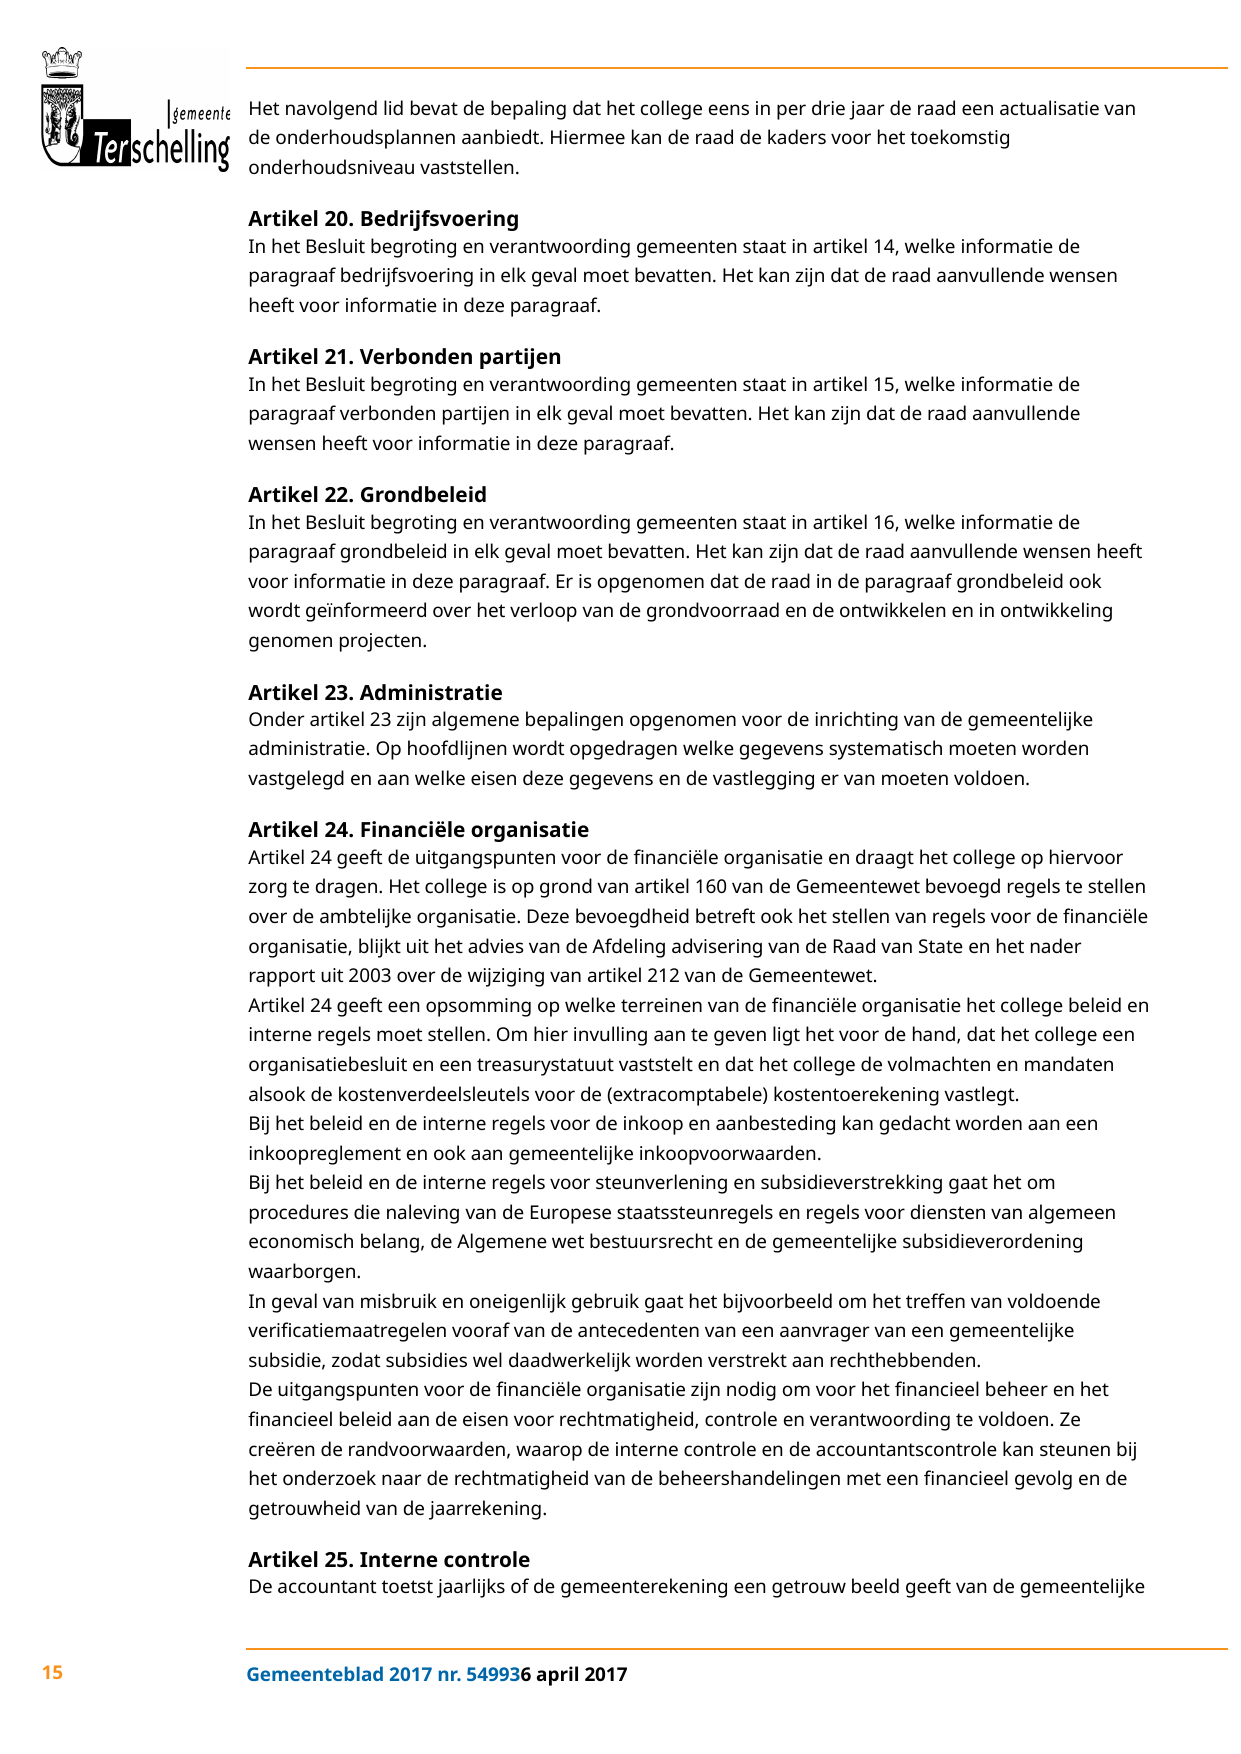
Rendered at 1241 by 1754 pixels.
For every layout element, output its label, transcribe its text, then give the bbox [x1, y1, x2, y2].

text De uitgangspunten voor de financiële organisatie zijn nodig om voor het financieel beheer en het financieel beleid aan de eisen voor rechtmatigheid, controle en verantwoording te voldoen. Ze creëren de randvoorwaarden, waarop de interne controle en de accountantscontrole kan steunen bij het onderzoek naar de rechtmatigheid van de beheershandelingen met een financieel gevolg en de getrouwheid van de jaarrekening. [248, 1377, 1152, 1521]
text Artikel 20. Bedrijfsvoering [248, 204, 1152, 233]
text Artikel 22. Grondbeleid [248, 480, 1152, 509]
text Artikel 23. Administratie [248, 678, 1152, 706]
text Artikel 24 geeft de uitgangspunten voor de financiële organisatie en draagt het college op hiervoor zorg te dragen. Het college is op grond van artikel 160 van de Gemeentewet bevoegd regels te stellen over de ambtelijke organisatie. Deze bevoegdheid betreft ook het stellen van regels voor de financiële organisatie, blijkt uit het advies van de Afdeling advisering van de Raad van State en het nader rapport uit 2003 over de wijziging van artikel 212 van de Gemeentewet. [248, 844, 1152, 988]
text Bij het beleid en de interne regels voor steunverlening en subsidieverstrekking gaat het om procedures die naleving van de Europese staatssteunregels en regels voor diensten van algemeen economisch belang, de Algemene wet bestuursrecht en de gemeentelijke subsidieverordening waarborgen. [248, 1169, 1152, 1284]
picture [41, 47, 231, 172]
text In geval van misbruik en oneigenlijk gebruik gaat het bijvoorbeeld om het treffen van voldoende verificatiemaatregelen vooraf van de antecedenten van een aanvrager van een gemeentelijke subsidie, zodat subsidies wel daadwerkelijk worden verstrekt aan rechthebbenden. [248, 1288, 1152, 1373]
text Artikel 24. Financiële organisatie [248, 816, 1152, 844]
text In het Besluit begroting en verantwoording gemeenten staat in artikel 15, welke informatie de paragraaf verbonden partijen in elk geval moet bevatten. Het kan zijn dat de raad aanvullende wensen heeft voor informatie in deze paragraaf. [248, 371, 1152, 456]
text Het navolgend lid bevat de bepaling dat het college eens in per drie jaar de raad een actualisatie van de onderhoudsplannen aanbiedt. Hiermee kan de raad de kaders voor het toekomstig onderhoudsniveau vaststellen. [248, 95, 1152, 180]
text Artikel 21. Verbonden partijen [248, 342, 1152, 371]
text Artikel 25. Interne controle [248, 1545, 1152, 1574]
text Artikel 24 geeft een opsomming op welke terreinen van de financiële organisatie het college beleid en interne regels moet stellen. Om hier invulling aan te geven ligt het voor de hand, dat het college een organisatiebesluit en een treasurystatuut vaststelt en dat het college de volmachten en mandaten alsook de kostenverdeelsleutels voor de (extracomptabele) kostentoerekening vastlegt. [248, 992, 1152, 1106]
text Bij het beleid en de interne regels voor de inkoop en aanbesteding kan gedacht worden aan een inkoopreglement en ook aan gemeentelijke inkoopvoorwaarden. [248, 1110, 1152, 1166]
text In het Besluit begroting en verantwoording gemeenten staat in artikel 14, welke informatie de paragraaf bedrijfsvoering in elk geval moet bevatten. Het kan zijn dat de raad aanvullende wensen heeft voor informatie in deze paragraaf. [248, 233, 1152, 318]
text De accountant toetst jaarlijks of de gemeenterekening een getrouw beeld geeft van de gemeentelijke [248, 1574, 1152, 1599]
text Onder artikel 23 zijn algemene bepalingen opgenomen voor de inrichting van de gemeentelijke administratie. Op hoofdlijnen wordt opgedragen welke gegevens systematisch moeten worden vastgelegd en aan welke eisen deze gegevens en de vastlegging er van moeten voldoen. [248, 706, 1152, 791]
text In het Besluit begroting en verantwoording gemeenten staat in artikel 16, welke informatie de paragraaf grondbeleid in elk geval moet bevatten. Het kan zijn dat de raad aanvullende wensen heeft voor informatie in deze paragraaf. Er is opgenomen dat de raad in de paragraaf grondbeleid ook wordt geïnformeerd over het verloop van de grondvoorraad en de ontwikkelen en in ontwikkeling genomen projecten. [248, 509, 1152, 653]
